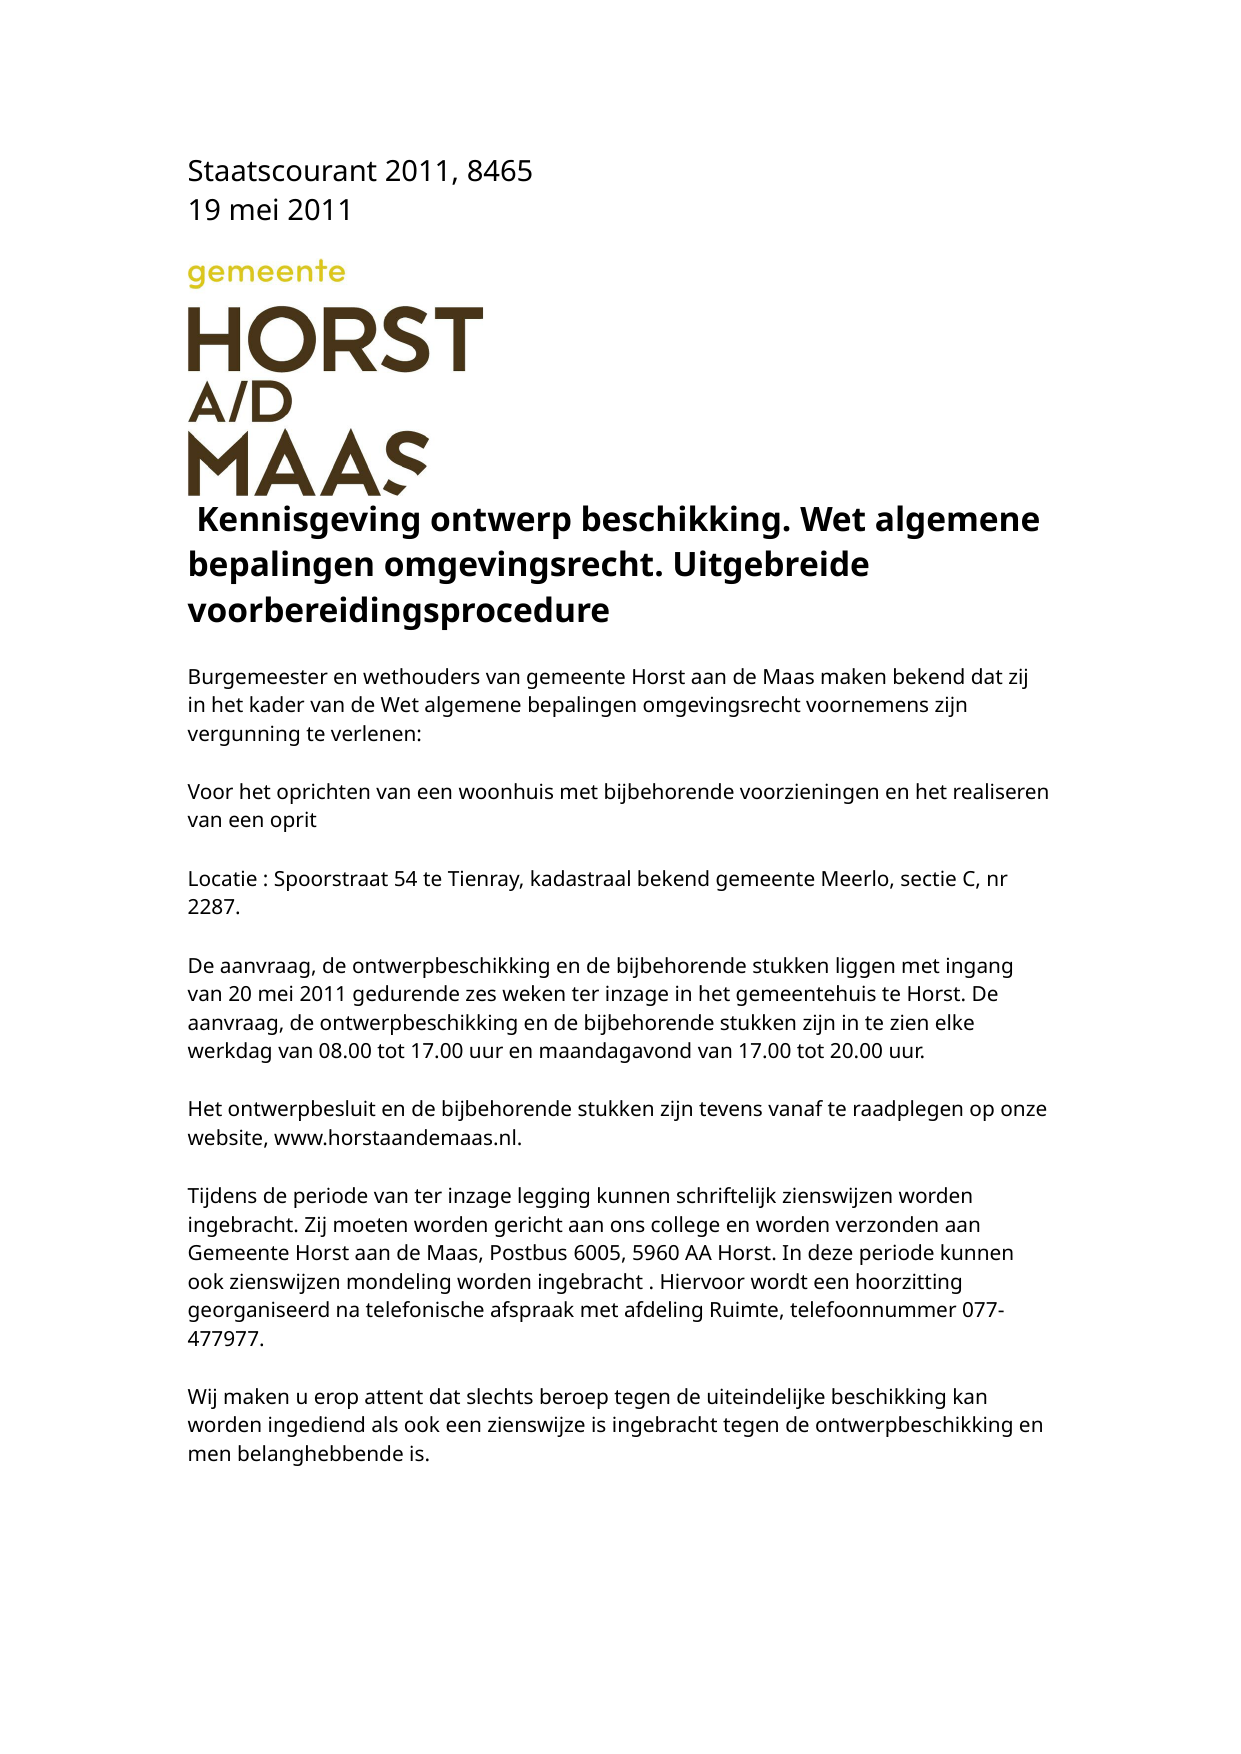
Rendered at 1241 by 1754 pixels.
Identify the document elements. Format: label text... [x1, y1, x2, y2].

text Wij maken u erop attent dat slechts beroep tegen de uiteindelijke beschikking kan worden ingediend als ook een zienswijze is ingebracht tegen de ontwerpbeschikking en men belanghebbende is. [187, 1382, 1053, 1467]
text Locatie : Spoorstraat 54 te Tienray, kadastraal bekend gemeente Meerlo, sectie C, nr 2287. [187, 864, 1053, 921]
text De aanvraag, de ontwerpbeschikking en de bijbehorende stukken liggen met ingang van 20 mei 2011 gedurende zes weken ter inzage in het gemeentehuis te Horst. De aanvraag, de ontwerpbeschikking en de bijbehorende stukken zijn in te zien elke werkdag van 08.00 tot 17.00 uur en maandagavond van 17.00 tot 20.00 uur. [187, 951, 1053, 1064]
text Het ontwerpbesluit en de bijbehorende stukken zijn tevens vanaf te raadplegen op onze website, www.horstaandemaas.nl. [187, 1094, 1053, 1151]
text Staatscourant 2011, 8465 [187, 150, 1053, 190]
text Tijdens de periode van ter inzage legging kunnen schriftelijk zienswijzen worden ingebracht. Zij moeten worden gericht aan ons college en worden verzonden aan Gemeente Horst aan de Maas, Postbus 6005, 5960 AA Horst. In deze periode kunnen ook zienswijzen mondeling worden ingebracht . Hiervoor wordt een hoorzitting georganiseerd na telefonische afspraak met afdeling Ruimte, telefoonnummer 077-477977. [187, 1181, 1053, 1352]
subtitle Kennisgeving ontwerp beschikking. Wet algemene bepalingen omgevingsrecht. Uitgebreide voorbereidingsprocedure [187, 271, 1053, 632]
text Burgemeester en wethouders van gemeente Horst aan de Maas maken bekend dat zij in het kader van de Wet algemene bepalingen omgevingsrecht voornemens zijn vergunning te verlenen: [187, 662, 1053, 747]
text Voor het oprichten van een woonhuis met bijbehorende voorzieningen en het realiseren van een oprit [187, 777, 1053, 834]
picture [187, 258, 484, 496]
text 19 mei 2011 [187, 190, 1053, 229]
